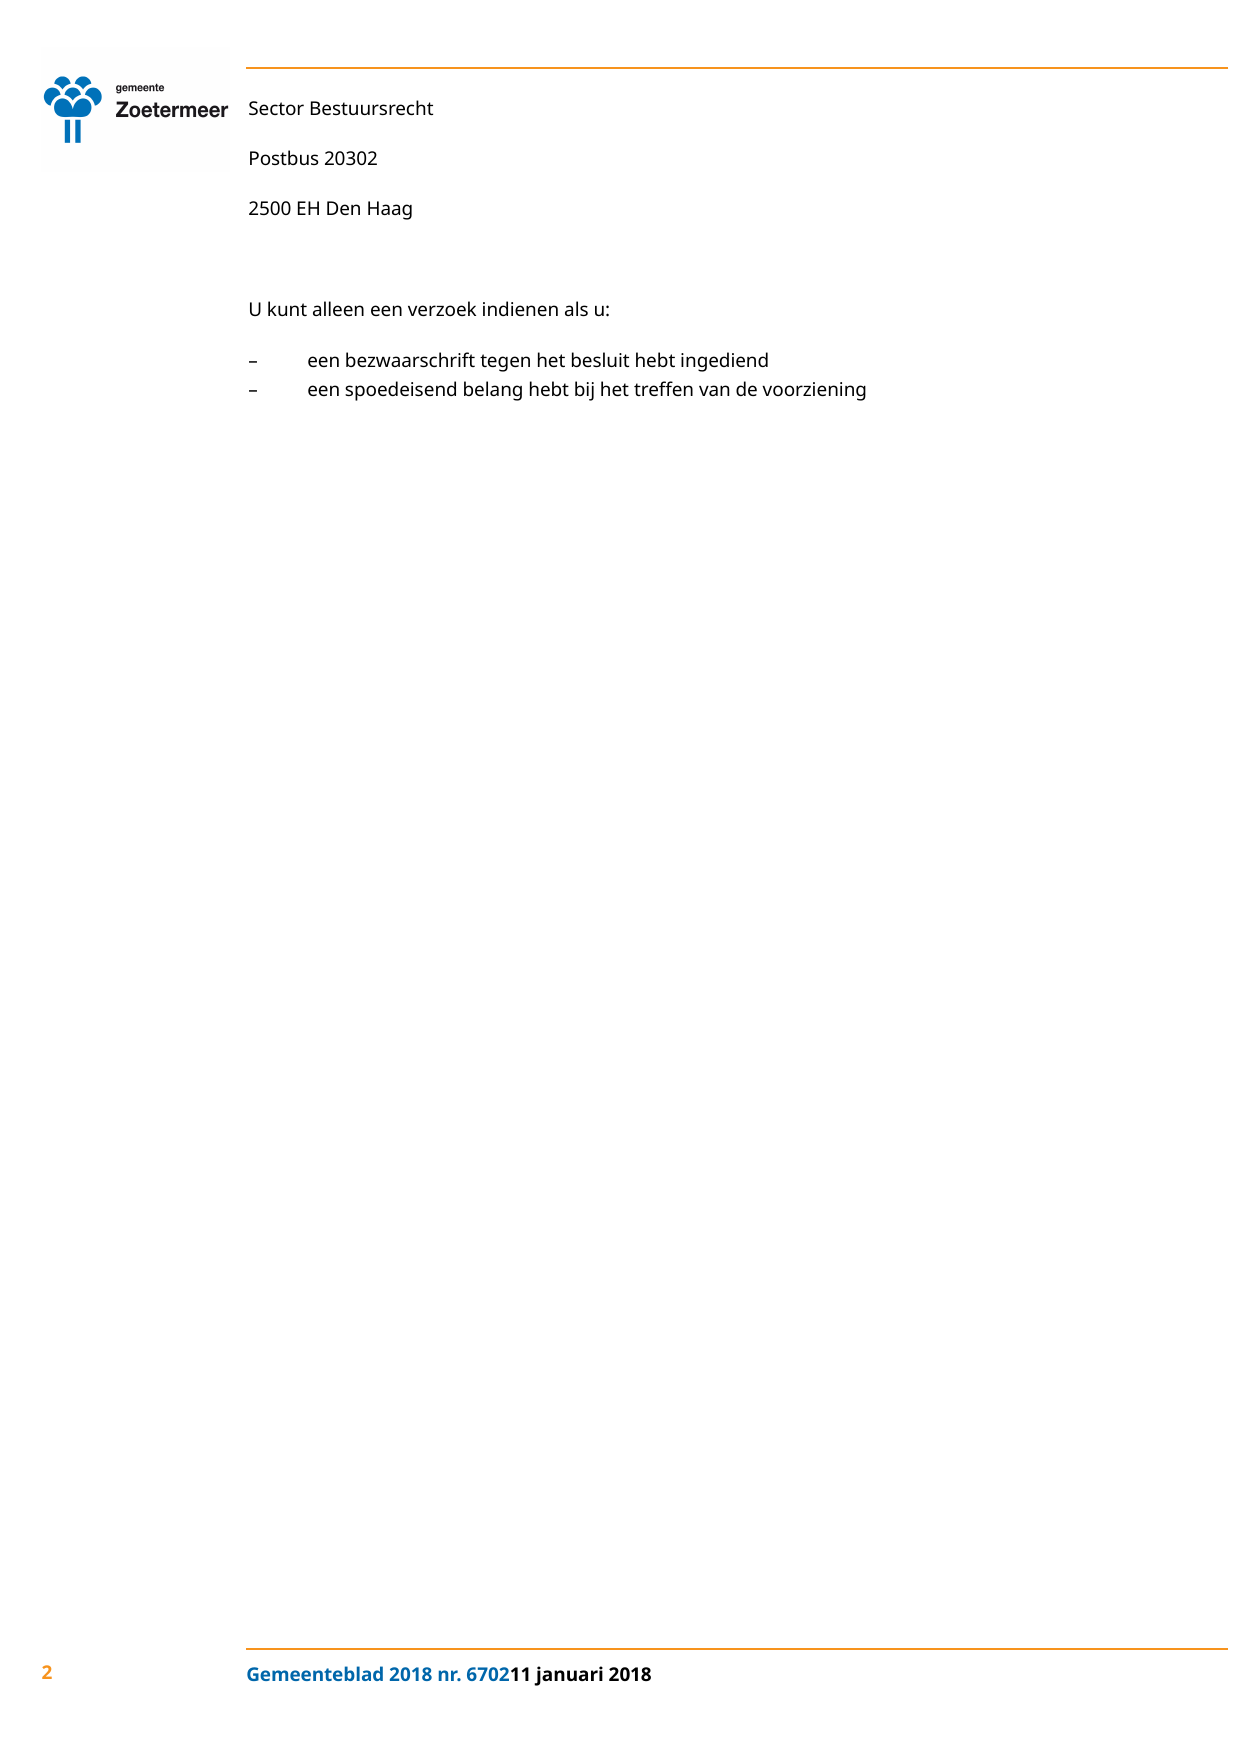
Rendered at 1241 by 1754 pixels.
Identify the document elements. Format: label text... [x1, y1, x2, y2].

picture [41, 47, 231, 172]
text U kunt alleen een verzoek indienen als u: [248, 296, 1152, 322]
list een spoedeisend belang hebt bij het treffen van de voorziening [248, 376, 1152, 402]
text 2500 EH Den Haag [248, 196, 1152, 221]
text Postbus 20302 [248, 145, 1152, 171]
text Sector Bestuursrecht [248, 95, 1152, 121]
list een bezwaarschrift tegen het besluit hebt ingediend [248, 347, 1152, 373]
